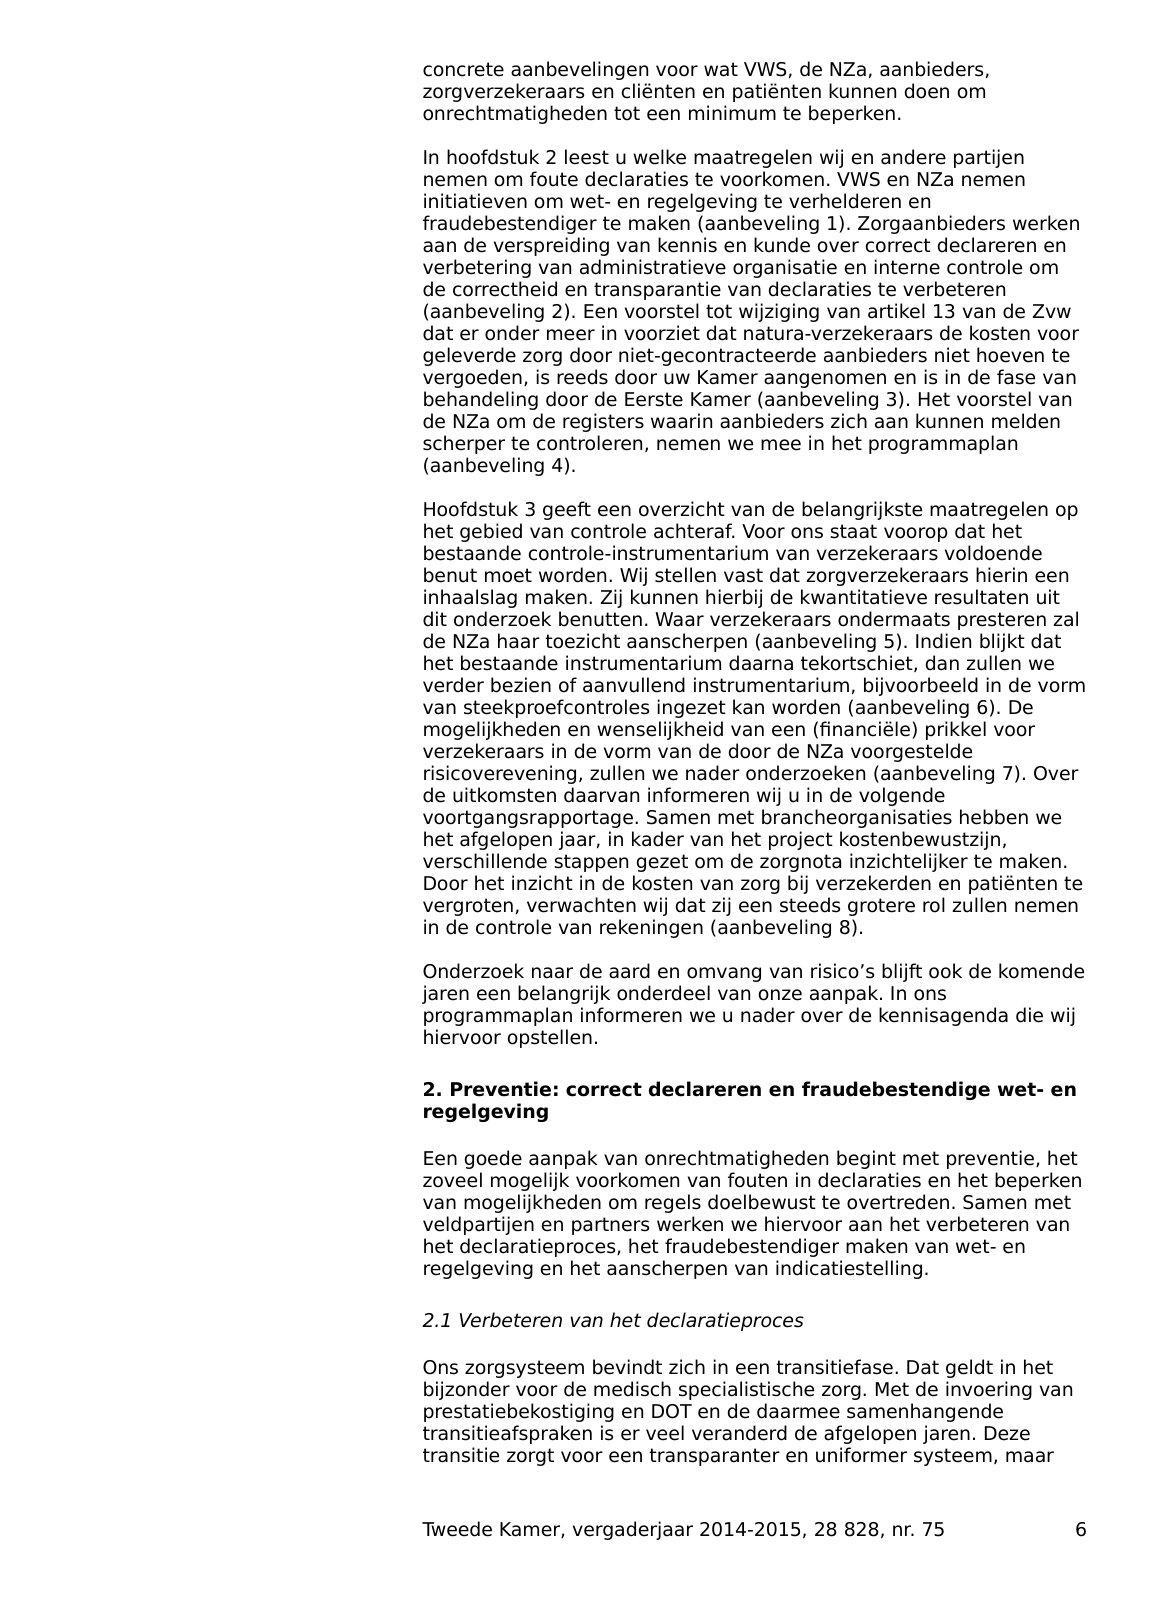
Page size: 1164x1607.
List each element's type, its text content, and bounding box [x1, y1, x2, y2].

text Ons zorgsysteem bevindt zich in een transitiefase. Dat geldt in het bijzonder voor de medisch specialistische zorg. Met de invoering van prestatiebekostiging en DOT en de daarmee samenhangende transitieafspraken is er veel veranderd de afgelopen jaren. Deze transitie zorgt voor een transparanter en uniformer systeem, maar [422, 1357, 1087, 1466]
subtitle 2.1 Verbeteren van het declaratieproces [422, 1309, 1087, 1332]
text concrete aanbevelingen voor wat VWS, de NZa, aanbieders, zorgverzekeraars en cliënten en patiënten kunnen doen om onrechtmatigheden tot een minimum te beperken. [422, 59, 1087, 125]
text Onderzoek naar de aard en omvang van risico’s blijft ook de komende jaren een belangrijk onderdeel van onze aanpak. In ons programmaplan informeren we u nader over de kennisagenda die wij hiervoor opstellen. [422, 961, 1087, 1049]
text Hoofdstuk 3 geeft een overzicht van de belangrijkste maatregelen op het gebied van controle achteraf. Voor ons staat voorop dat het bestaande controle-instrumentarium van verzekeraars voldoende benut moet worden. Wij stellen vast dat zorgverzekeraars hierin een inhaalslag maken. Zij kunnen hierbij de kwantitatieve resultaten uit dit onderzoek benutten. Waar verzekeraars ondermaats presteren zal de NZa haar toezicht aanscherpen (aanbeveling 5). Indien blijkt dat het bestaande instrumentarium daarna tekortschiet, dan zullen we verder bezien of aanvullend instrumentarium, bijvoorbeeld in de vorm van steekproefcontroles ingezet kan worden (aanbeveling 6). De mogelijkheden en wenselijkheid van een (financiële) prikkel voor verzekeraars in de vorm van de door de NZa voorgestelde risicoverevening, zullen we nader onderzoeken (aanbeveling 7). Over de uitkomsten daarvan informeren wij u in de volgende voortgangsrapportage. Samen met brancheorganisaties hebben we het afgelopen jaar, in kader van het project kostenbewustzijn, verschillende stappen gezet om de zorgnota inzichtelijker te maken. Door het inzicht in de kosten van zorg bij verzekerden en patiënten te vergroten, verwachten wij dat zij een steeds grotere rol zullen nemen in de controle van rekeningen (aanbeveling 8). [422, 499, 1087, 939]
text In hoofdstuk 2 leest u welke maatregelen wij en andere partijen nemen om foute declaraties te voorkomen. VWS en NZa nemen initiatieven om wet- en regelgeving te verhelderen en fraudebestendiger te maken (aanbeveling 1). Zorgaanbieders werken aan de verspreiding van kennis en kunde over correct declareren en verbetering van administratieve organisatie en interne controle om de correctheid en transparantie van declaraties te verbeteren (aanbeveling 2). Een voorstel tot wijziging van artikel 13 van de Zvw dat er onder meer in voorziet dat natura-verzekeraars de kosten voor geleverde zorg door niet-gecontracteerde aanbieders niet hoeven te vergoeden, is reeds door uw Kamer aangenomen en is in de fase van behandeling door de Eerste Kamer (aanbeveling 3). Het voorstel van de NZa om de registers waarin aanbieders zich aan kunnen melden scherper te controleren, nemen we mee in het programmaplan (aanbeveling 4). [422, 147, 1087, 477]
text Een goede aanpak van onrechtmatigheden begint met preventie, het zoveel mogelijk voorkomen van fouten in declaraties en het beperken van mogelijkheden om regels doelbewust te overtreden. Samen met veldpartijen en partners werken we hiervoor aan het verbeteren van het declaratieproces, het fraudebestendiger maken van wet- en regelgeving en het aanscherpen van indicatiestelling. [422, 1148, 1087, 1279]
subtitle 2. Preventie: correct declareren en fraudebestendige wet- en regelgeving [422, 1079, 1087, 1123]
